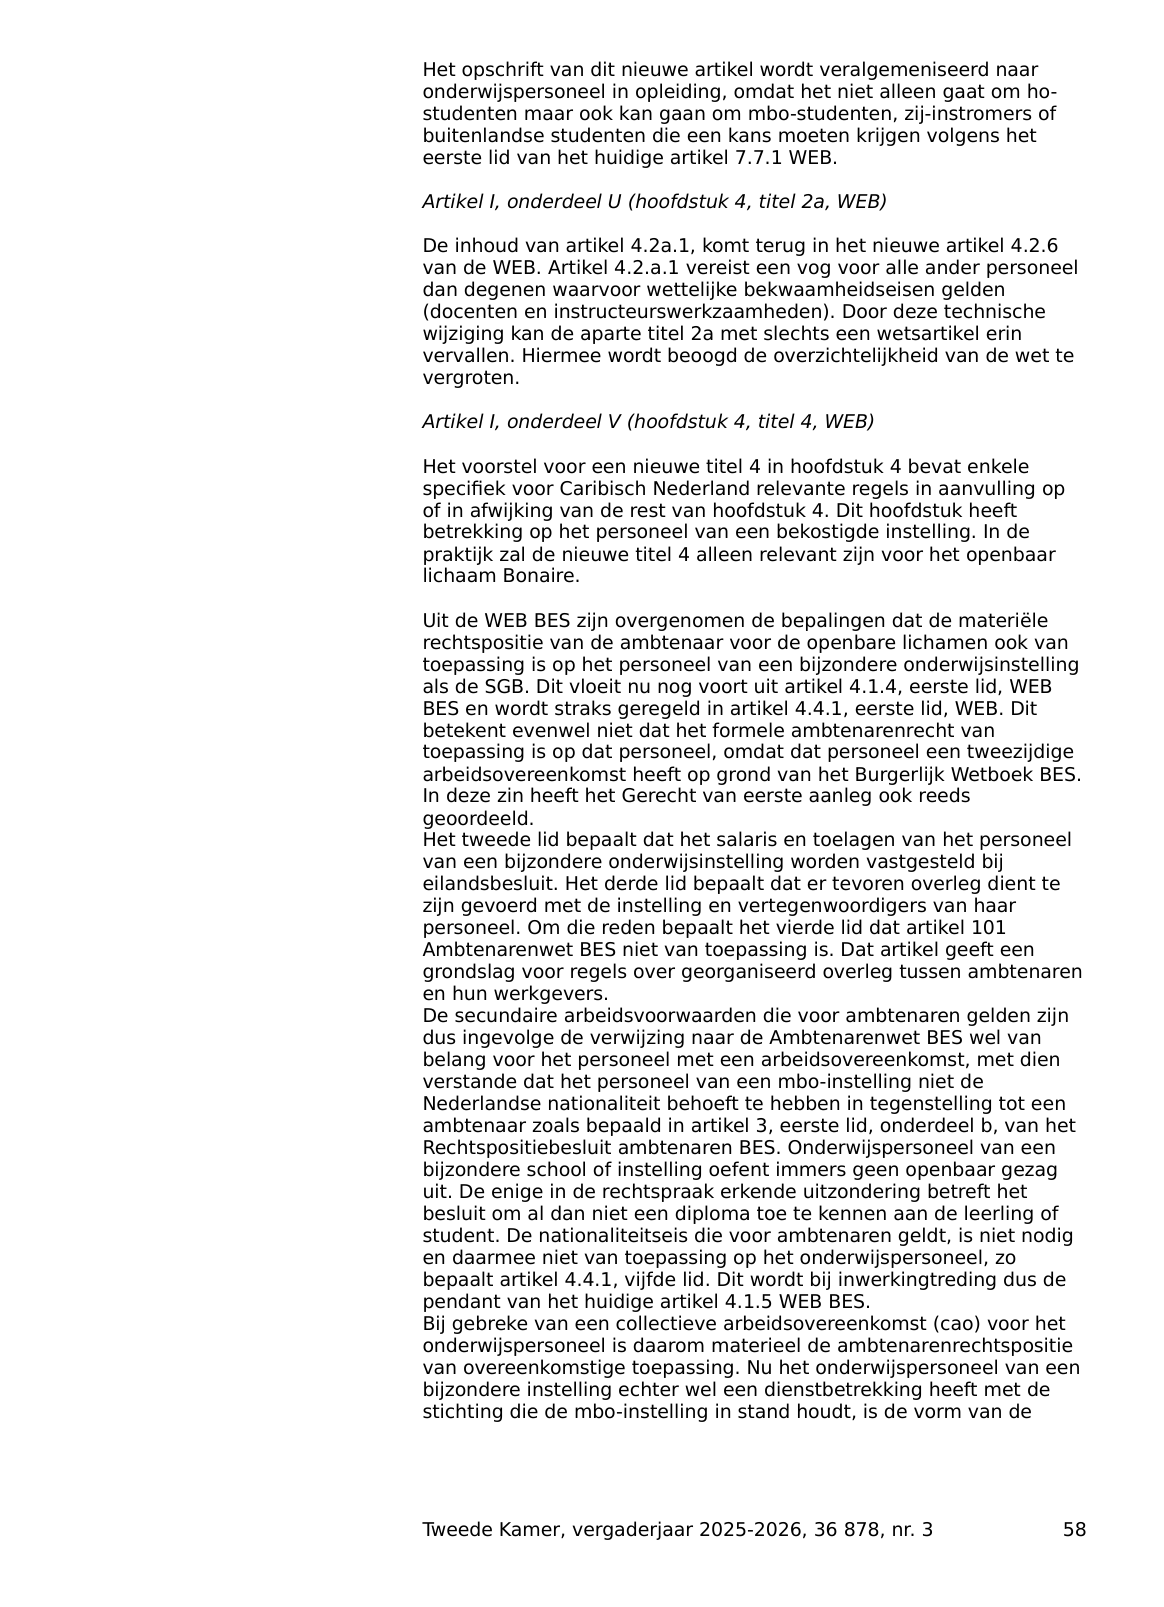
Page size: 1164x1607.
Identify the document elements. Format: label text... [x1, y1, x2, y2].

text De secundaire arbeidsvoorwaarden die voor ambtenaren gelden zijn dus ingevolge de verwijzing naar de Ambtenarenwet BES wel van belang voor het personeel met een arbeidsovereenkomst, met dien verstande dat het personeel van een mbo-instelling niet de Nederlandse nationaliteit behoeft te hebben in tegenstelling tot een ambtenaar zoals bepaald in artikel 3, eerste lid, onderdeel b, van het Rechtspositiebesluit ambtenaren BES. Onderwijspersoneel van een bijzondere school of instelling oefent immers geen openbaar gezag uit. De enige in de rechtspraak erkende uitzondering betreft het besluit om al dan niet een diploma toe te kennen aan de leerling of student. De nationaliteitseis die voor ambtenaren geldt, is niet nodig en daarmee niet van toepassing op het onderwijspersoneel, zo bepaalt artikel 4.4.1, vijfde lid. Dit wordt bij inwerkingtreding dus de pendant van het huidige artikel 4.1.5 WEB BES. [422, 1005, 1087, 1313]
text Het opschrift van dit nieuwe artikel wordt veralgemeniseerd naar onderwijspersoneel in opleiding, omdat het niet alleen gaat om ho-studenten maar ook kan gaan om mbo-studenten, zij-instromers of buitenlandse studenten die een kans moeten krijgen volgens het eerste lid van het huidige artikel 7.7.1 WEB. [422, 59, 1087, 169]
subtitle Artikel I, onderdeel U (hoofdstuk 4, titel 2a, WEB) [422, 191, 1087, 213]
text De inhoud van artikel 4.2a.1, komt terug in het nieuwe artikel 4.2.6 van de WEB. Artikel 4.2.a.1 vereist een vog voor alle ander personeel dan degenen waarvoor wettelijke bekwaamheidseisen gelden (docenten en instructeurswerkzaamheden). Door deze technische wijziging kan de aparte titel 2a met slechts een wetsartikel erin vervallen. Hiermee wordt beoogd de overzichtelijkheid van de wet te vergroten. [422, 235, 1087, 389]
subtitle Artikel I, onderdeel V (hoofdstuk 4, titel 4, WEB) [422, 411, 1087, 433]
text Bij gebreke van een collectieve arbeidsovereenkomst (cao) voor het onderwijspersoneel is daarom materieel de ambtenarenrechtspositie van overeenkomstige toepassing. Nu het onderwijspersoneel van een bijzondere instelling echter wel een dienstbetrekking heeft met de stichting die de mbo-instelling in stand houdt, is de vorm van de [422, 1313, 1087, 1423]
text Het tweede lid bepaalt dat het salaris en toelagen van het personeel van een bijzondere onderwijsinstelling worden vastgesteld bij eilandsbesluit. Het derde lid bepaalt dat er tevoren overleg dient te zijn gevoerd met de instelling en vertegenwoordigers van haar personeel. Om die reden bepaalt het vierde lid dat artikel 101 Ambtenarenwet BES niet van toepassing is. Dat artikel geeft een grondslag voor regels over georganiseerd overleg tussen ambtenaren en hun werkgevers. [422, 829, 1087, 1005]
text Het voorstel voor een nieuwe titel 4 in hoofdstuk 4 bevat enkele specifiek voor Caribisch Nederland relevante regels in aanvulling op of in afwijking van de rest van hoofdstuk 4. Dit hoofdstuk heeft betrekking op het personeel van een bekostigde instelling. In de praktijk zal de nieuwe titel 4 alleen relevant zijn voor het openbaar lichaam Bonaire. [422, 456, 1087, 587]
text Uit de WEB BES zijn overgenomen de bepalingen dat de materiële rechtspositie van de ambtenaar voor de openbare lichamen ook van toepassing is op het personeel van een bijzondere onderwijsinstelling als de SGB. Dit vloeit nu nog voort uit artikel 4.1.4, eerste lid, WEB BES en wordt straks geregeld in artikel 4.4.1, eerste lid, WEB. Dit betekent evenwel niet dat het formele ambtenarenrecht van toepassing is op dat personeel, omdat dat personeel een tweezijdige arbeidsovereenkomst heeft op grond van het Burgerlijk Wetboek BES. In deze zin heeft het Gerecht van eerste aanleg ook reeds geoordeeld. [422, 609, 1087, 829]
